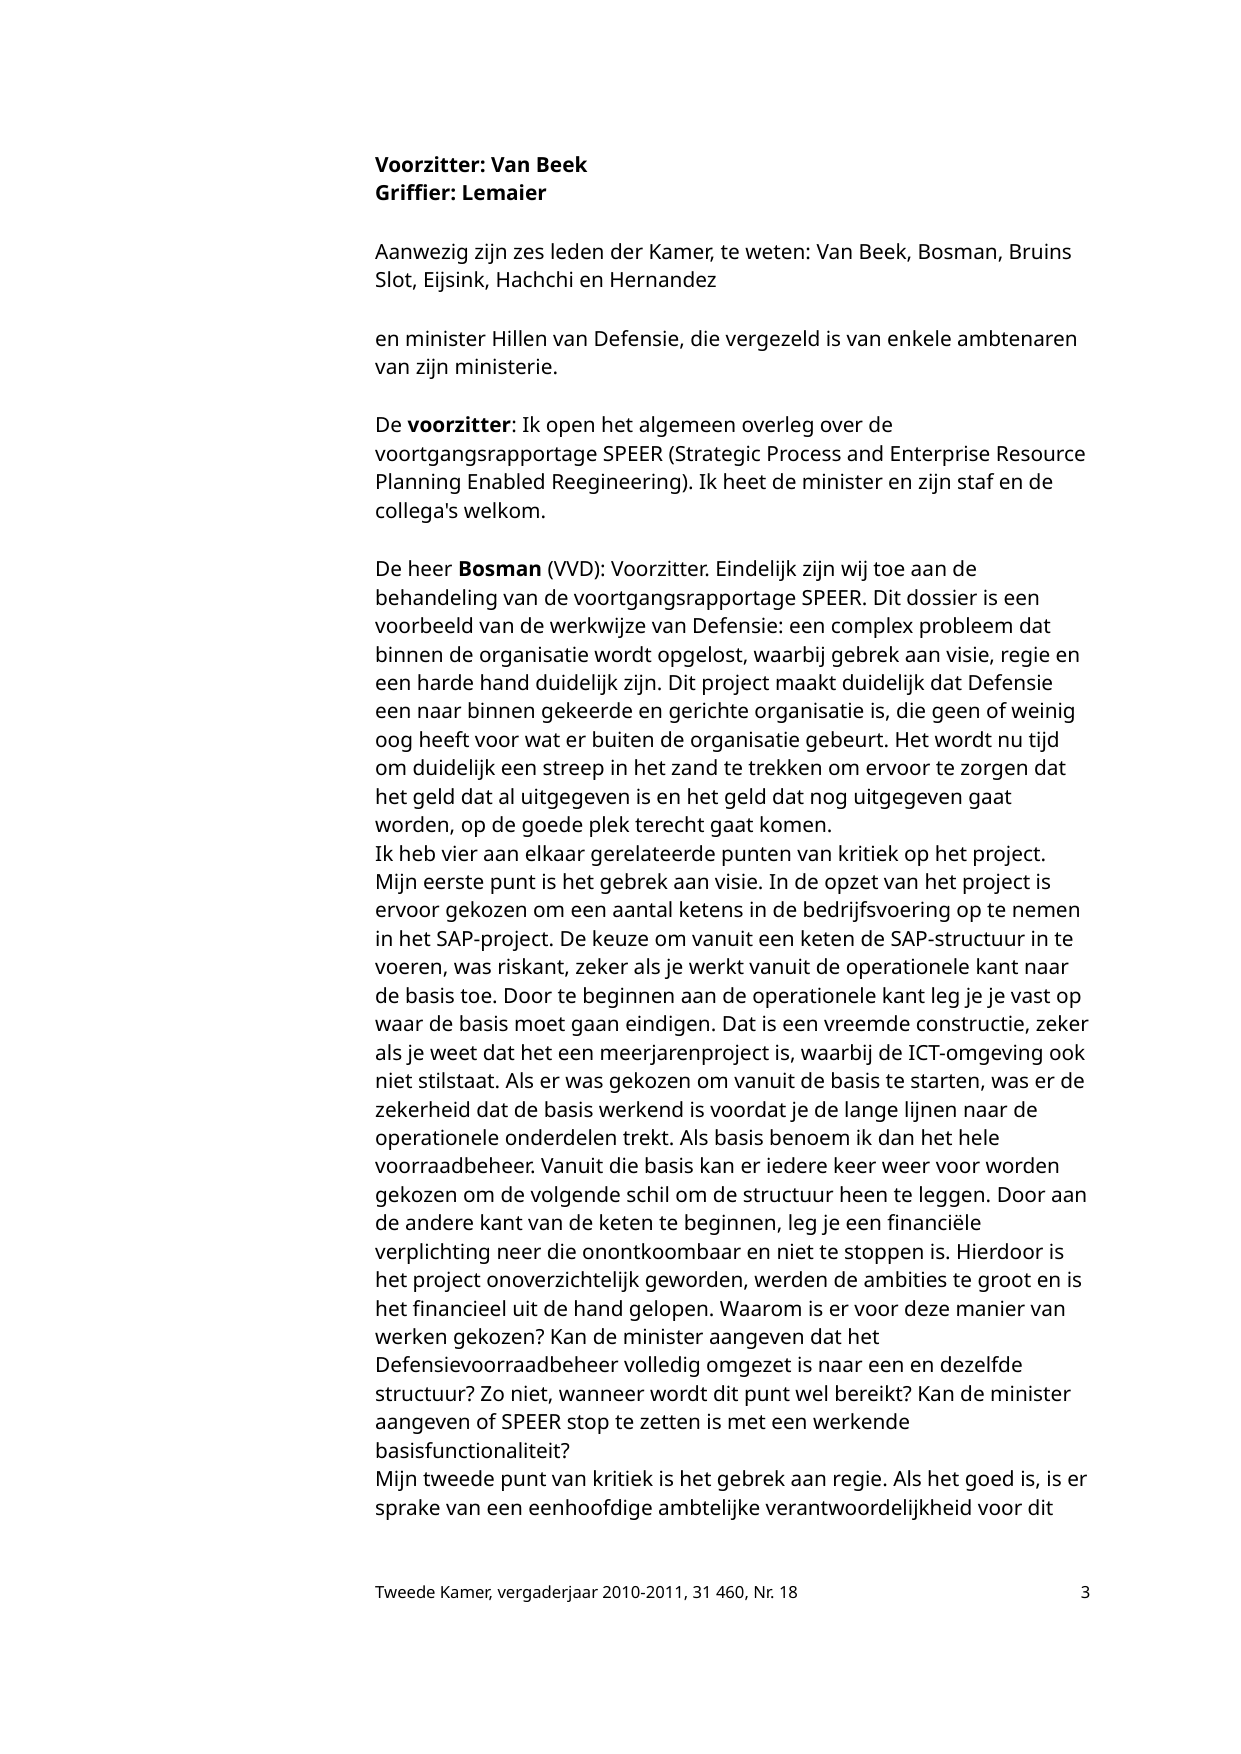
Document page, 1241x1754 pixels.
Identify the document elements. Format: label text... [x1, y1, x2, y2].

text Voorzitter: Van Beek [375, 150, 1090, 178]
text De voorzitter: Ik open het algemeen overleg over de voortgangsrapportage SPEER (Strategic Process and Enterprise Resource Planning Enabled Reegineering). Ik heet de minister en zijn staf en de collega's welkom. [375, 411, 1090, 524]
text Mijn tweede punt van kritiek is het gebrek aan regie. Als het goed is, is er sprake van een eenhoofdige ambtelijke verantwoordelijkheid voor dit [375, 1464, 1090, 1521]
text Ik heb vier aan elkaar gerelateerde punten van kritiek op het project. Mijn eerste punt is het gebrek aan visie. In de opzet van het project is ervoor gekozen om een aantal ketens in de bedrijfsvoering op te nemen in het SAP-project. De keuze om vanuit een keten de SAP-structuur in te voeren, was riskant, zeker als je werkt vanuit de operationele kant naar de basis toe. Door te beginnen aan de operationele kant leg je je vast op waar de basis moet gaan eindigen. Dat is een vreemde constructie, zeker als je weet dat het een meerjarenproject is, waarbij de ICT-omgeving ook niet stilstaat. Als er was gekozen om vanuit de basis te starten, was er de zekerheid dat de basis werkend is voordat je de lange lijnen naar de operationele onderdelen trekt. Als basis benoem ik dan het hele voorraadbeheer. Vanuit die basis kan er iedere keer weer voor worden gekozen om de volgende schil om de structuur heen te leggen. Door aan de andere kant van de keten te beginnen, leg je een financiële verplichting neer die onontkoombaar en niet te stoppen is. Hierdoor is het project onoverzichtelijk geworden, werden de ambities te groot en is het financieel uit de hand gelopen. Waarom is er voor deze manier van werken gekozen? Kan de minister aangeven dat het Defensievoorraadbeheer volledig omgezet is naar een en dezelfde structuur? Zo niet, wanneer wordt dit punt wel bereikt? Kan de minister aangeven of SPEER stop te zetten is met een werkende basisfunctionaliteit? [375, 839, 1090, 1464]
text Aanwezig zijn zes leden der Kamer, te weten: Van Beek, Bosman, Bruins Slot, Eijsink, Hachchi en Hernandez [375, 237, 1090, 294]
text Griffier: Lemaier [375, 178, 1090, 207]
text De heer Bosman (VVD): Voorzitter. Eindelijk zijn wij toe aan de behandeling van de voortgangsrapportage SPEER. Dit dossier is een voorbeeld van de werkwijze van Defensie: een complex probleem dat binnen de organisatie wordt opgelost, waarbij gebrek aan visie, regie en een harde hand duidelijk zijn. Dit project maakt duidelijk dat Defensie een naar binnen gekeerde en gerichte organisatie is, die geen of weinig oog heeft voor wat er buiten de organisatie gebeurt. Het wordt nu tijd om duidelijk een streep in het zand te trekken om ervoor te zorgen dat het geld dat al uitgegeven is en het geld dat nog uitgegeven gaat worden, op de goede plek terecht gaat komen. [375, 554, 1090, 839]
text en minister Hillen van Defensie, die vergezeld is van enkele ambtenaren van zijn ministerie. [375, 324, 1090, 381]
